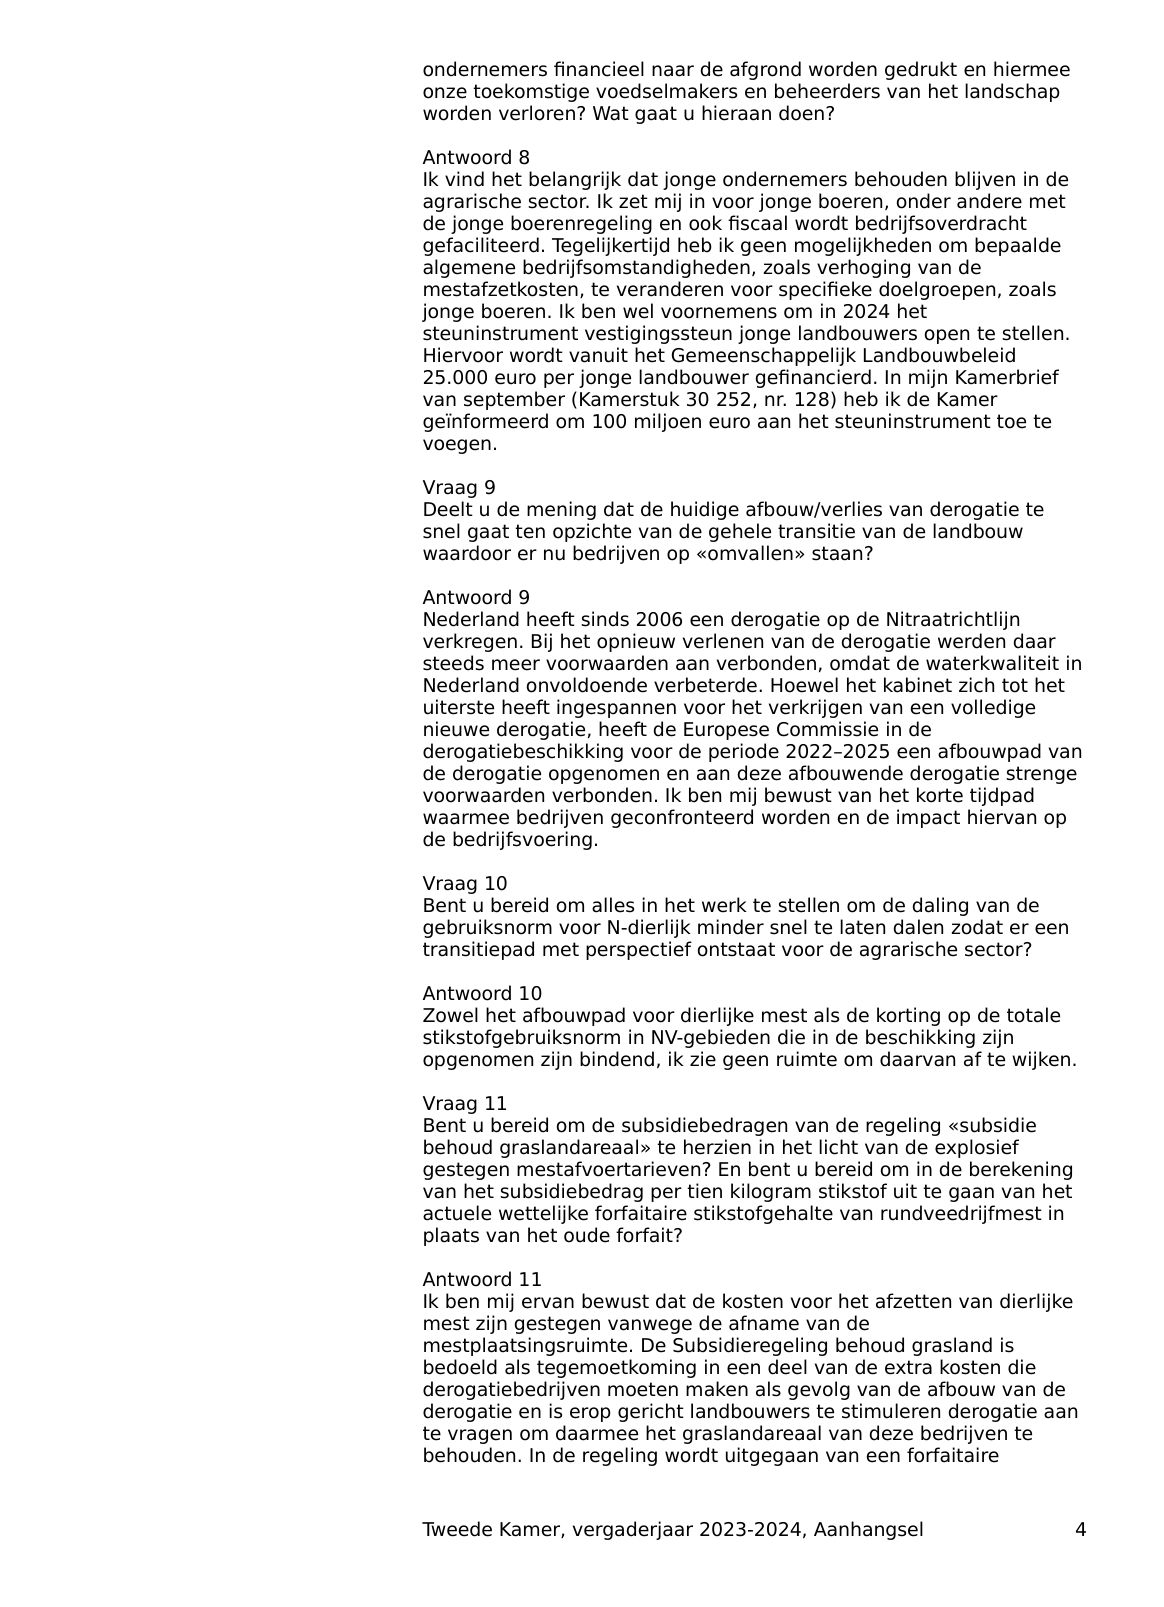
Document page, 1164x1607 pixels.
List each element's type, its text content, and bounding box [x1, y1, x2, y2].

text Vraag 9 [422, 477, 1087, 499]
text Ik ben mij ervan bewust dat de kosten voor het afzetten van dierlijke mest zijn gestegen vanwege de afname van de mestplaatsingsruimte. De Subsidieregeling behoud grasland is bedoeld als tegemoetkoming in een deel van de extra kosten die derogatiebedrijven moeten maken als gevolg van de afbouw van de derogatie en is erop gericht landbouwers te stimuleren derogatie aan te vragen om daarmee het graslandareaal van deze bedrijven te behouden. In de regeling wordt uitgegaan van een forfaitaire [422, 1291, 1087, 1467]
text ondernemers financieel naar de afgrond worden gedrukt en hiermee onze toekomstige voedselmakers en beheerders van het landschap worden verloren? Wat gaat u hieraan doen? [422, 59, 1087, 125]
text Antwoord 8 [422, 147, 1087, 169]
text Antwoord 11 [422, 1269, 1087, 1291]
text Nederland heeft sinds 2006 een derogatie op de Nitraatrichtlijn verkregen. Bij het opnieuw verlenen van de derogatie werden daar steeds meer voorwaarden aan verbonden, omdat de waterkwaliteit in Nederland onvoldoende verbeterde. Hoewel het kabinet zich tot het uiterste heeft ingespannen voor het verkrijgen van een volledige nieuwe derogatie, heeft de Europese Commissie in de derogatiebeschikking voor de periode 2022–2025 een afbouwpad van de derogatie opgenomen en aan deze afbouwende derogatie strenge voorwaarden verbonden. Ik ben mij bewust van het korte tijdpad waarmee bedrijven geconfronteerd worden en de impact hiervan op de bedrijfsvoering. [422, 609, 1087, 851]
text Zowel het afbouwpad voor dierlijke mest als de korting op de totale stikstofgebruiksnorm in NV-gebieden die in de beschikking zijn opgenomen zijn bindend, ik zie geen ruimte om daarvan af te wijken. [422, 1005, 1087, 1071]
text Antwoord 9 [422, 587, 1087, 609]
text Ik vind het belangrijk dat jonge ondernemers behouden blijven in de agrarische sector. Ik zet mij in voor jonge boeren, onder andere met de jonge boerenregeling en ook fiscaal wordt bedrijfsoverdracht gefaciliteerd. Tegelijkertijd heb ik geen mogelijkheden om bepaalde algemene bedrijfsomstandigheden, zoals verhoging van de mestafzetkosten, te veranderen voor specifieke doelgroepen, zoals jonge boeren. Ik ben wel voornemens om in 2024 het steuninstrument vestigingssteun jonge landbouwers open te stellen. Hiervoor wordt vanuit het Gemeenschappelijk Landbouwbeleid 25.000 euro per jonge landbouwer gefinancierd. In mijn Kamerbrief van september (Kamerstuk 30 252, nr. 128) heb ik de Kamer geïnformeerd om 100 miljoen euro aan het steuninstrument toe te voegen. [422, 169, 1087, 455]
text Vraag 11 [422, 1093, 1087, 1115]
text Bent u bereid om de subsidiebedragen van de regeling «subsidie behoud graslandareaal» te herzien in het licht van de explosief gestegen mestafvoertarieven? En bent u bereid om in de berekening van het subsidiebedrag per tien kilogram stikstof uit te gaan van het actuele wettelijke forfaitaire stikstofgehalte van rundveedrijfmest in plaats van het oude forfait? [422, 1115, 1087, 1247]
text Bent u bereid om alles in het werk te stellen om de daling van de gebruiksnorm voor N-dierlijk minder snel te laten dalen zodat er een transitiepad met perspectief ontstaat voor de agrarische sector? [422, 895, 1087, 961]
text Deelt u de mening dat de huidige afbouw/verlies van derogatie te snel gaat ten opzichte van de gehele transitie van de landbouw waardoor er nu bedrijven op «omvallen» staan? [422, 499, 1087, 565]
text Antwoord 10 [422, 983, 1087, 1005]
text Vraag 10 [422, 873, 1087, 895]
